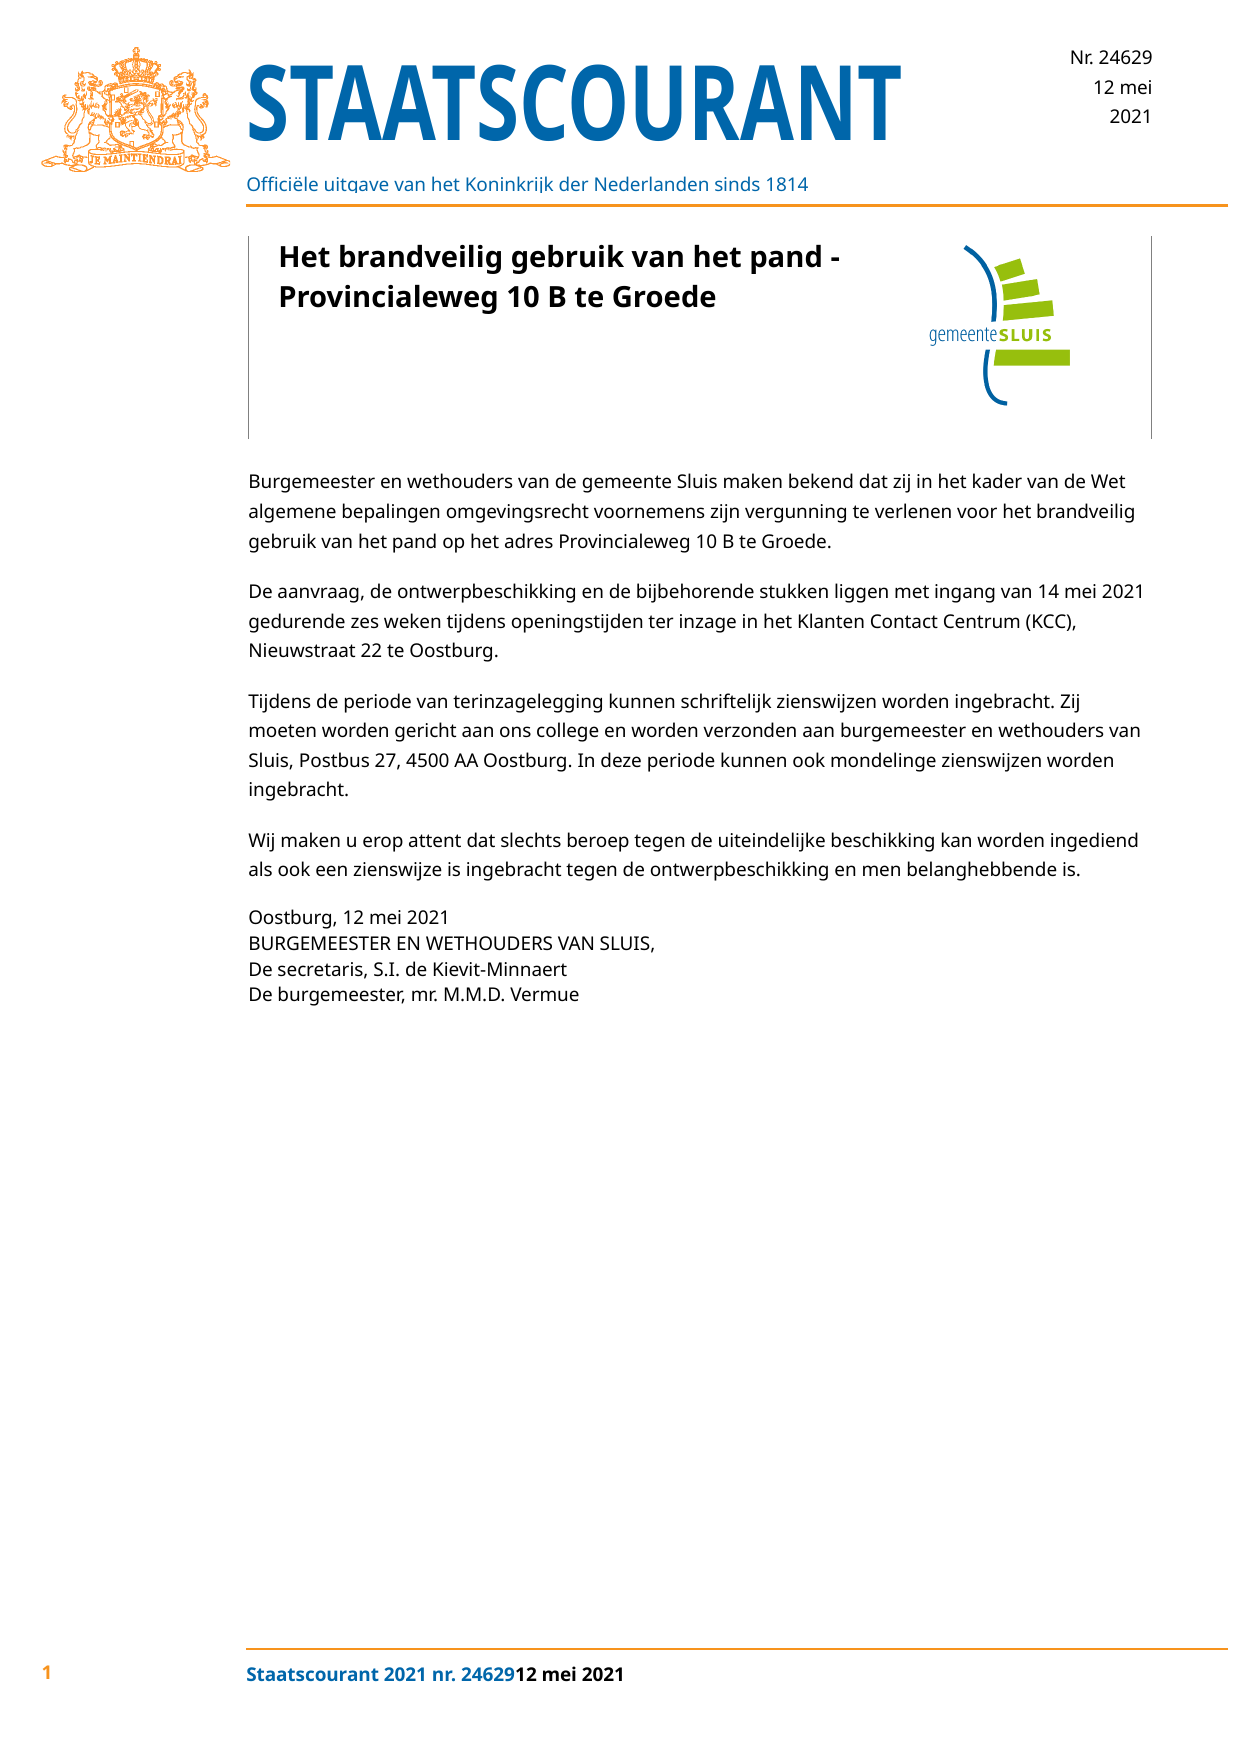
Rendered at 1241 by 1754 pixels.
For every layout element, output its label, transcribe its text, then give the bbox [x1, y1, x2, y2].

table_header [850, 236, 912, 413]
text BURGEMEESTER EN WETHOUDERS VAN SLUIS, [248, 930, 1152, 956]
text De aanvraag, de ontwerpbeschikking en de bijbehorende stukken liggen met ingang van 14 mei 2021 gedurende zes weken tijdens openingstijden ter inzage in het Klanten Contact Centrum (KCC), Nieuwstraat 22 te Oostburg. [248, 578, 1152, 663]
picture [912, 236, 1090, 414]
text De secretaris, S.I. de Kievit-Minnaert [248, 956, 1152, 982]
text Oostburg, 12 mei 2021 [248, 904, 1152, 930]
table_header [1090, 236, 1151, 413]
picture [41, 47, 231, 172]
text Burgemeester en wethouders van de gemeente Sluis maken bekend dat zij in het kader van de Wet algemene bepalingen omgevingsrecht voornemens zijn vergunning te verlenen voor het brandveilig gebruik van het pand op het adres Provincialeweg 10 B te Groede. [248, 469, 1152, 553]
table_header [850, 414, 1151, 439]
table_header Het brandveilig gebruik van het pand - Provincialeweg 10 B te Groede [249, 236, 850, 439]
text De burgemeester, mr. M.M.D. Vermue [248, 982, 1152, 1007]
text Wij maken u erop attent dat slechts beroep tegen de uiteindelijke beschikking kan worden ingediend als ook een zienswijze is ingebracht tegen de ontwerpbeschikking en men belanghebbende is. [248, 827, 1152, 882]
text Tijdens de periode van terinzagelegging kunnen schriftelijk zienswijzen worden ingebracht. Zij moeten worden gericht aan ons college en worden verzonden aan burgemeester en wethouders van Sluis, Postbus 27, 4500 AA Oostburg. In deze periode kunnen ook mondelinge zienswijzen worden ingebracht. [248, 688, 1152, 802]
